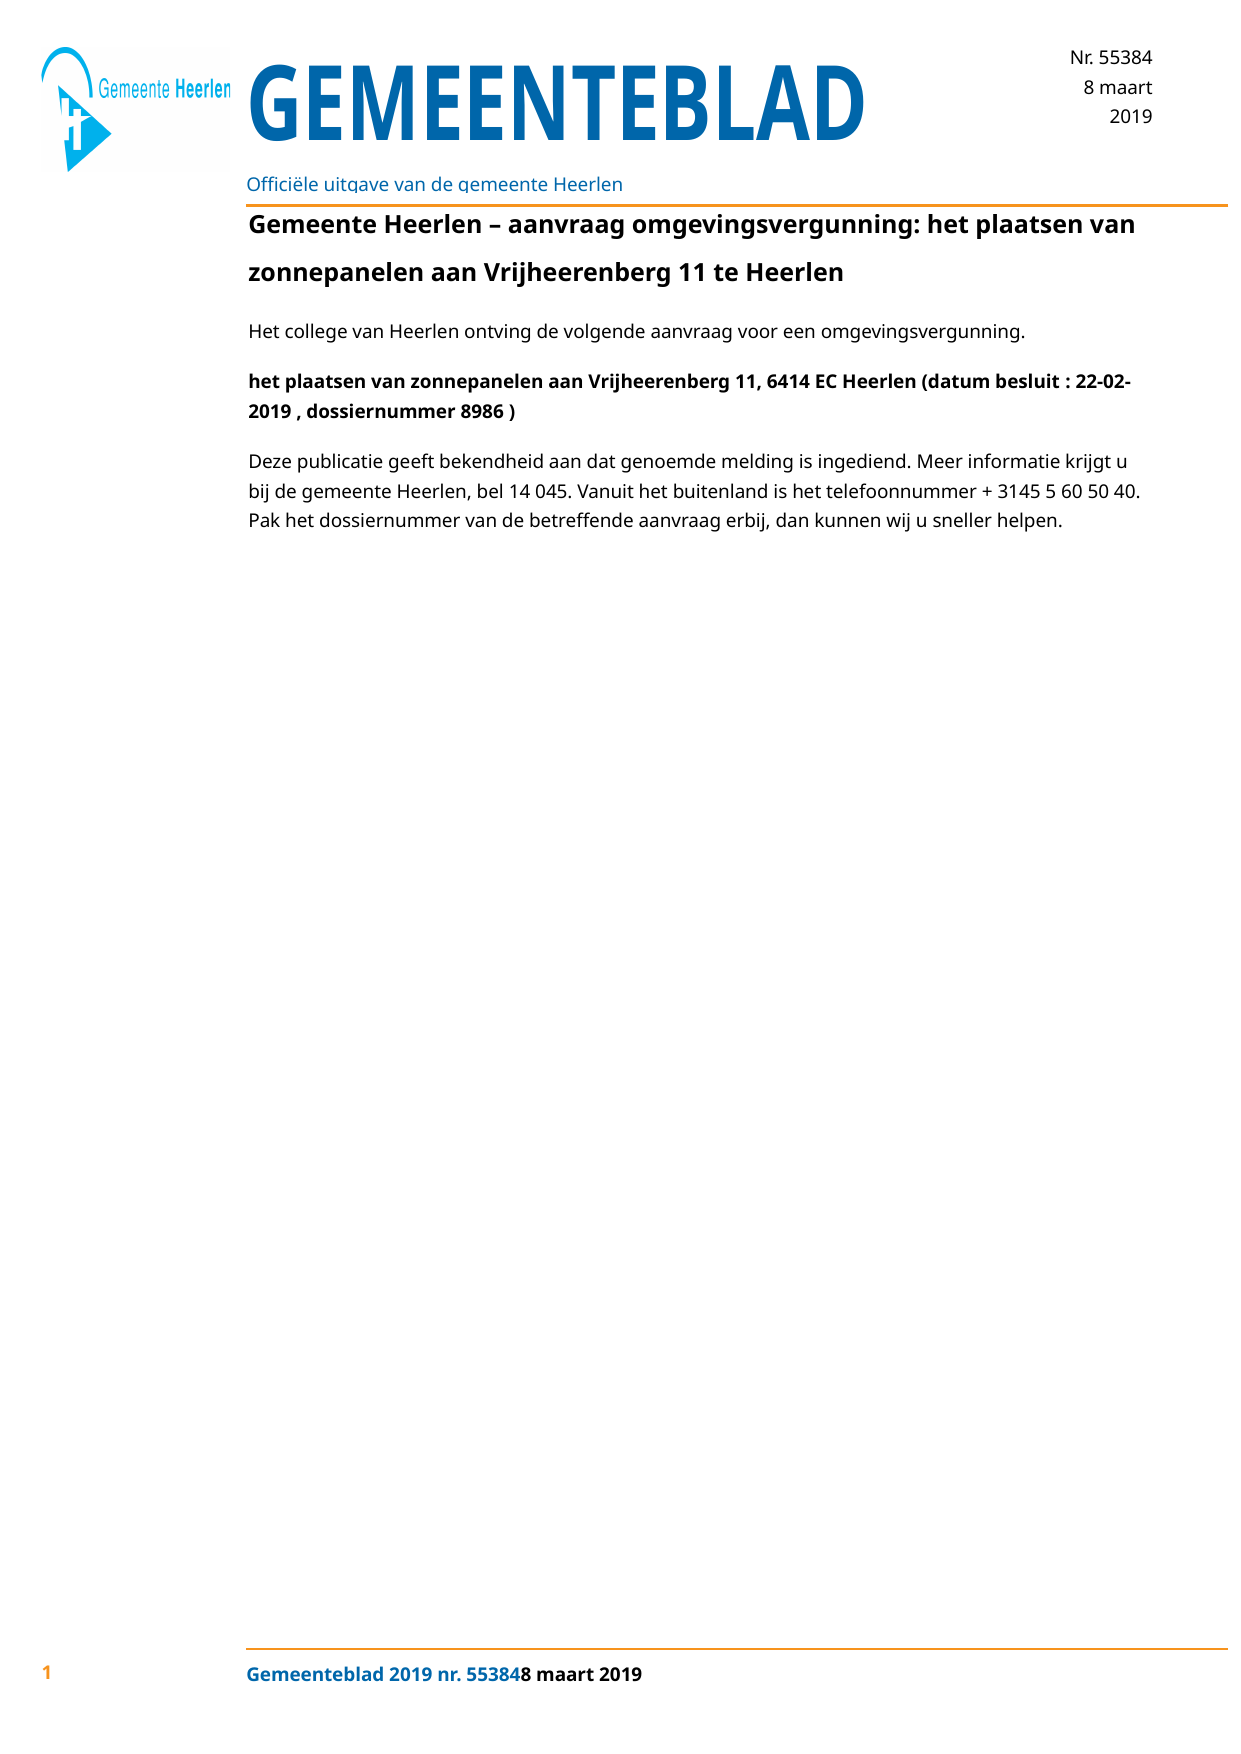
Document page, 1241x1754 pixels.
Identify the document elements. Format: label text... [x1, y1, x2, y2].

picture [41, 47, 58, 70]
text Het college van Heerlen ontving de volgende aanvraag voor een omgevingsvergunning. [248, 318, 1152, 344]
text Gemeente Heerlen – aanvraag omgevingsvergunning: het plaatsen van zonnepanelen aan Vrijheerenberg 11 te Heerlen [248, 207, 1152, 288]
text Deze publicatie geeft bekendheid aan dat genoemde melding is ingediend. Meer informatie krijgt u bij de gemeente Heerlen, bel 14 045. Vanuit het buitenland is het telefoonnummer + 3145 5 60 50 40. Pak het dossiernummer van de betreffende aanvraag erbij, dan kunnen wij u sneller helpen. [248, 448, 1152, 533]
text het plaatsen van zonnepanelen aan Vrijheerenberg 11, 6414 EC Heerlen (datum besluit : 22-02-2019 , dossiernummer 8986 ) [248, 368, 1152, 424]
picture [41, 47, 231, 172]
